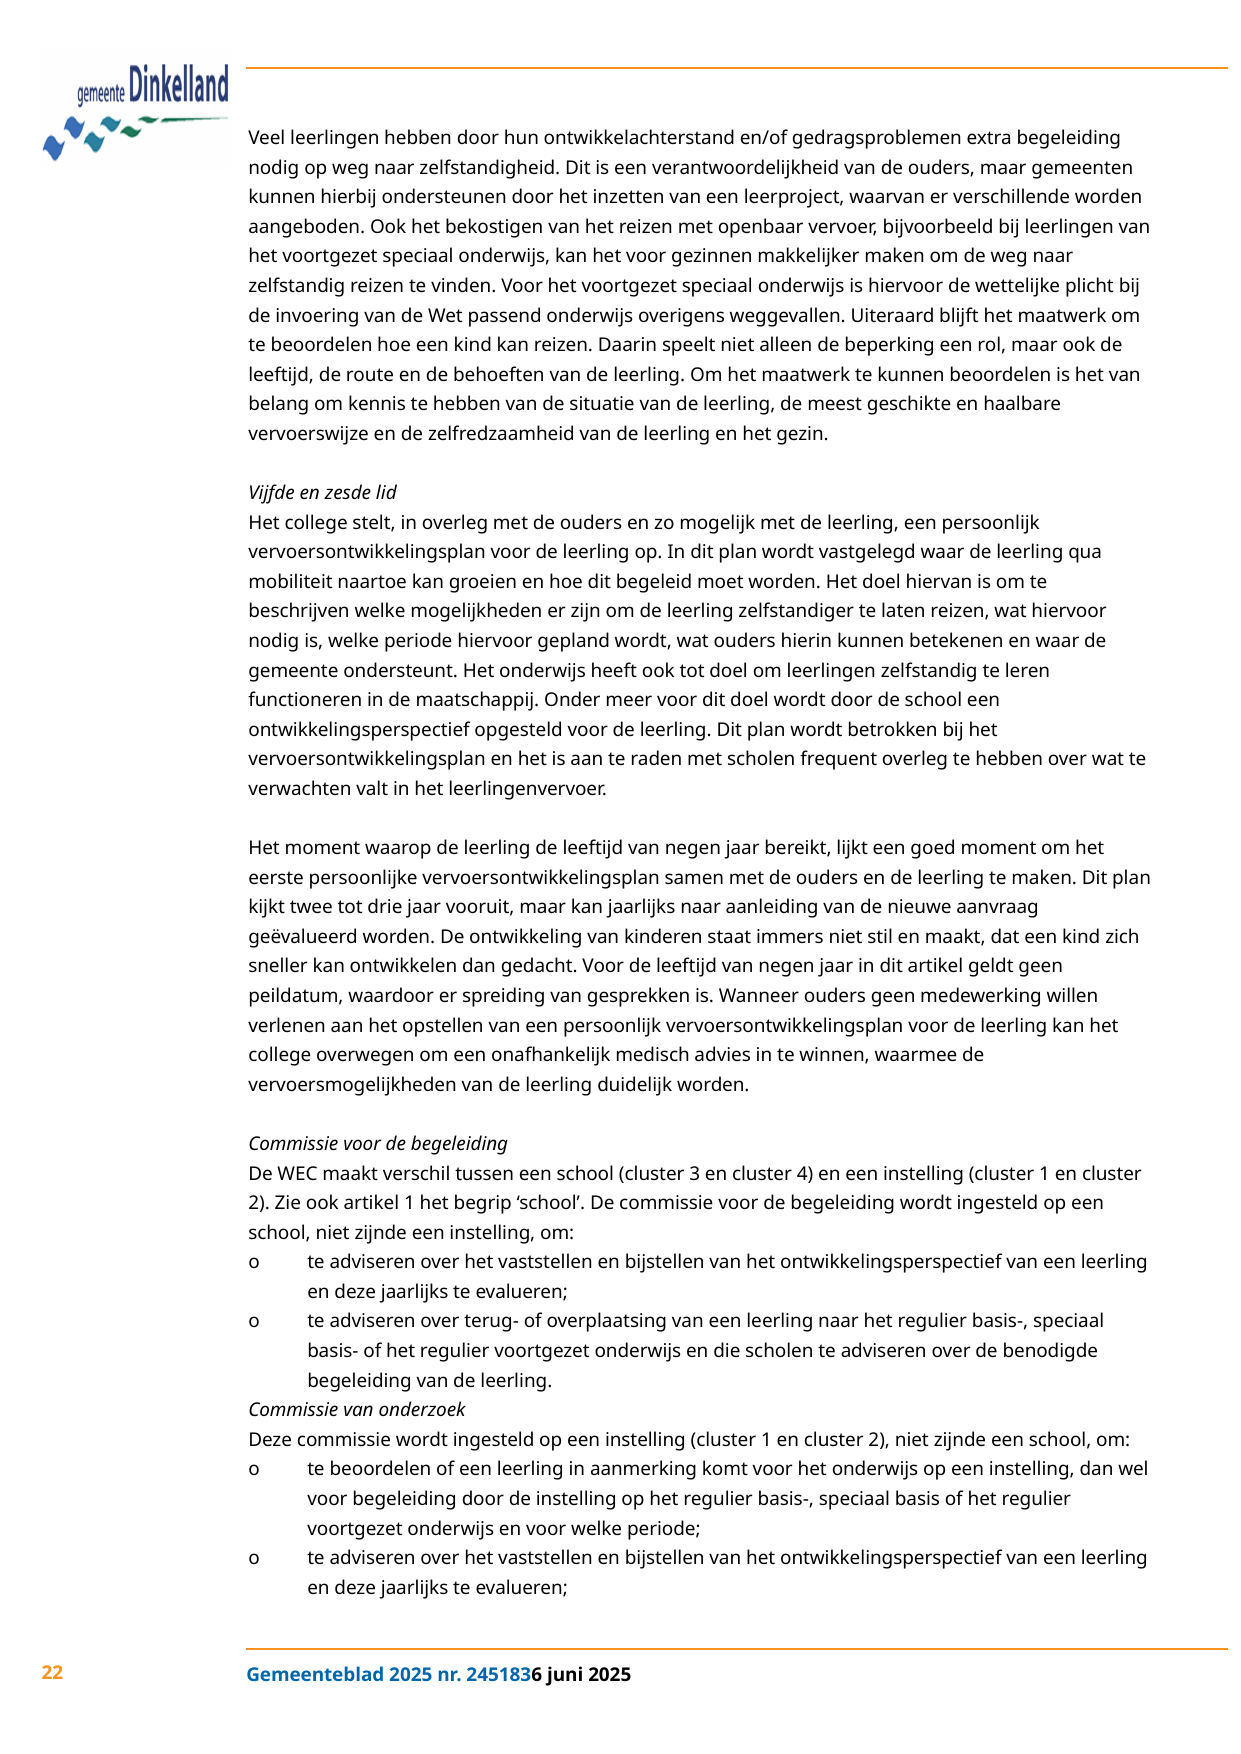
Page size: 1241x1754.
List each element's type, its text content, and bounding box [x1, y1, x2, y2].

text Het moment waarop de leerling de leeftijd van negen jaar bereikt, lijkt een goed moment om het eerste persoonlijke vervoersontwikkelingsplan samen met de ouders en de leerling te maken. Dit plan kijkt twee tot drie jaar vooruit, maar kan jaarlijks naar aanleiding van de nieuwe aanvraag geëvalueerd worden. De ontwikkeling van kinderen staat immers niet stil en maakt, dat een kind zich sneller kan ontwikkelen dan gedacht. Voor de leeftijd van negen jaar in dit artikel geldt geen peildatum, waardoor er spreiding van gesprekken is. Wanneer ouders geen medewerking willen verlenen aan het opstellen van een persoonlijk vervoersontwikkelingsplan voor de leerling kan het college overwegen om een onafhankelijk medisch advies in te winnen, waarmee de vervoersmogelijkheden van de leerling duidelijk worden. [248, 834, 1152, 1097]
text Het college stelt, in overleg met de ouders en zo mogelijk met de leerling, een persoonlijk vervoersontwikkelingsplan voor de leerling op. In dit plan wordt vastgelegd waar de leerling qua mobiliteit naartoe kan groeien en hoe dit begeleid moet worden. Het doel hiervan is om te beschrijven welke mogelijkheden er zijn om de leerling zelfstandiger te laten reizen, wat hiervoor nodig is, welke periode hiervoor gepland wordt, wat ouders hierin kunnen betekenen en waar de gemeente ondersteunt. Het onderwijs heeft ook tot doel om leerlingen zelfstandig te leren functioneren in de maatschappij. Onder meer voor dit doel wordt door de school een ontwikkelingsperspectief opgesteld voor de leerling. Dit plan wordt betrokken bij het vervoersontwikkelingsplan en het is aan te raden met scholen frequent overleg te hebben over wat te verwachten valt in het leerlingenvervoer. [248, 509, 1152, 801]
list te adviseren over terug- of overplaatsing van een leerling naar het regulier basis-, speciaal basis- of het regulier voortgezet onderwijs en die scholen te adviseren over de benodigde begeleiding van de leerling. [248, 1308, 1152, 1393]
list te adviseren over het vaststellen en bijstellen van het ontwikkelingsperspectief van een leerling en deze jaarlijks te evalueren; [248, 1248, 1152, 1304]
picture [41, 47, 231, 172]
text De WEC maakt verschil tussen een school (cluster 3 en cluster 4) en een instelling (cluster 1 en cluster 2). Zie ook artikel 1 het begrip ‘school’. De commissie voor de begeleiding wordt ingesteld op een school, niet zijnde een instelling, om: [248, 1160, 1152, 1245]
text Deze commissie wordt ingesteld op een instelling (cluster 1 en cluster 2), niet zijnde een school, om: [248, 1426, 1152, 1452]
text Vijfde en zesde lid [248, 479, 1152, 505]
text Commissie van onderzoek [248, 1396, 1152, 1422]
list te adviseren over het vaststellen en bijstellen van het ontwikkelingsperspectief van een leerling en deze jaarlijks te evalueren; [248, 1544, 1152, 1600]
list te beoordelen of een leerling in aanmerking komt voor het onderwijs op een instelling, dan wel voor begeleiding door de instelling op het regulier basis-, speciaal basis of het regulier voortgezet onderwijs en voor welke periode; [248, 1456, 1152, 1541]
text Veel leerlingen hebben door hun ontwikkelachterstand en/of gedragsproblemen extra begeleiding nodig op weg naar zelfstandigheid. Dit is een verantwoordelijkheid van de ouders, maar gemeenten kunnen hierbij ondersteunen door het inzetten van een leerproject, waarvan er verschillende worden aangeboden. Ook het bekostigen van het reizen met openbaar vervoer, bijvoorbeeld bij leerlingen van het voortgezet speciaal onderwijs, kan het voor gezinnen makkelijker maken om de weg naar zelfstandig reizen te vinden. Voor het voortgezet speciaal onderwijs is hiervoor de wettelijke plicht bij de invoering van de Wet passend onderwijs overigens weggevallen. Uiteraard blijft het maatwerk om te beoordelen hoe een kind kan reizen. Daarin speelt niet alleen de beperking een rol, maar ook de leeftijd, de route en de behoeften van de leerling. Om het maatwerk te kunnen beoordelen is het van belang om kennis te hebben van de situatie van de leerling, de meest geschikte en haalbare vervoerswijze en de zelfredzaamheid van de leerling en het gezin. [248, 124, 1152, 446]
text Commissie voor de begeleiding [248, 1130, 1152, 1156]
